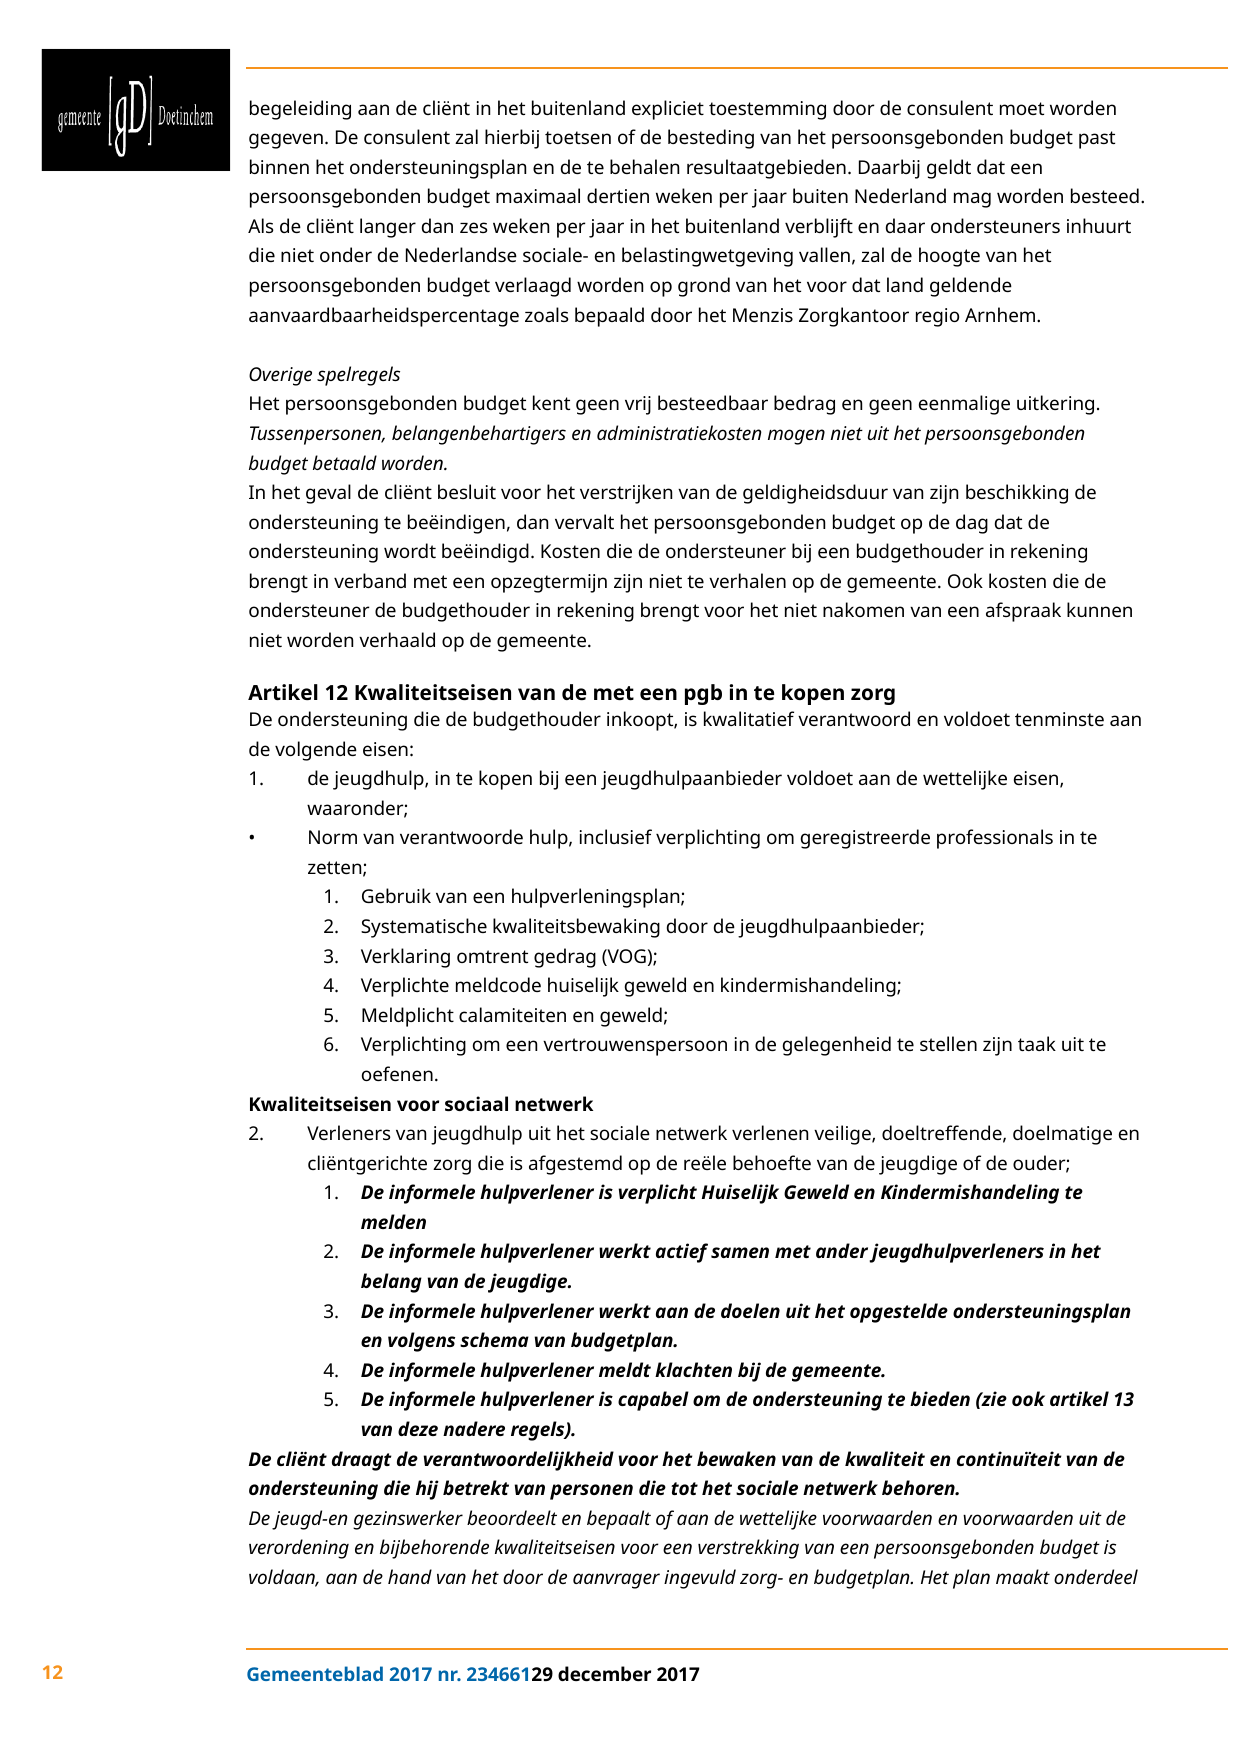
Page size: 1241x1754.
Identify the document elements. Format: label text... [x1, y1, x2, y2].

list Verplichte meldcode huiselijk geweld en kindermishandeling; [323, 972, 1152, 998]
list Gebruik van een hulpverleningsplan; [323, 884, 1152, 909]
list De informele hulpverlener meldt klachten bij de gemeente. [323, 1357, 1152, 1383]
text De ondersteuning die de budgethouder inkoopt, is kwalitatief verantwoord en voldoet tenminste aan de volgende eisen: [248, 706, 1152, 761]
list De informele hulpverlener werkt actief samen met ander jeugdhulpverleners in het belang van de jeugdige. [323, 1239, 1152, 1294]
picture [41, 47, 231, 172]
text Het persoonsgebonden budget kent geen vrij besteedbaar bedrag en geen eenmalige uitkering. [248, 391, 1152, 416]
list De informele hulpverlener werkt aan de doelen uit het opgestelde ondersteuningsplan en volgens schema van budgetplan. [323, 1298, 1152, 1353]
list Verklaring omtrent gedrag (VOG); [323, 943, 1152, 968]
list Meldplicht calamiteiten en geweld; [323, 1002, 1152, 1028]
text De jeugd-en gezinswerker beoordeelt en bepaalt of aan de wettelijke voorwaarden en voorwaarden uit de verordening en bijbehorende kwaliteitseisen voor een verstrekking van een persoonsgebonden budget is voldaan, aan de hand van het door de aanvrager ingevuld zorg- en budgetplan. Het plan maakt onderdeel [248, 1505, 1152, 1590]
list Systematische kwaliteitsbewaking door de jeugdhulpaanbieder; [323, 913, 1152, 939]
list Norm van verantwoorde hulp, inclusief verplichting om geregistreerde professionals in te zetten; [248, 824, 1152, 880]
text begeleiding aan de cliënt in het buitenland expliciet toestemming door de consulent moet worden gegeven. De consulent zal hierbij toetsen of de besteding van het persoonsgebonden budget past binnen het ondersteuningsplan en de te behalen resultaatgebieden. Daarbij geldt dat een persoonsgebonden budget maximaal dertien weken per jaar buiten Nederland mag worden besteed. [248, 95, 1152, 209]
list Verleners van jeugdhulp uit het sociale netwerk verlenen veilige, doeltreffende, doelmatige en cliëntgerichte zorg die is afgestemd op de reële behoefte van de jeugdige of de ouder; [248, 1120, 1152, 1176]
text Als de cliënt langer dan zes weken per jaar in het buitenland verblijft en daar ondersteuners inhuurt die niet onder de Nederlandse sociale- en belastingwetgeving vallen, zal de hoogte van het persoonsgebonden budget verlaagd worden op grond van het voor dat land geldende aanvaardbaarheidspercentage zoals bepaald door het Menzis Zorgkantoor regio Arnhem. [248, 213, 1152, 328]
list De informele hulpverlener is capabel om de ondersteuning te bieden (zie ook artikel 13 van deze nadere regels). [323, 1387, 1152, 1442]
text In het geval de cliënt besluit voor het verstrijken van de geldigheidsduur van zijn beschikking de ondersteuning te beëindigen, dan vervalt het persoonsgebonden budget op de dag dat de ondersteuning wordt beëindigd. Kosten die de ondersteuner bij een budgethouder in rekening brengt in verband met een opzegtermijn zijn niet te verhalen op de gemeente. Ook kosten die de ondersteuner de budgethouder in rekening brengt voor het niet nakomen van een afspraak kunnen niet worden verhaald op de gemeente. [248, 479, 1152, 653]
list Verplichting om een vertrouwenspersoon in de gelegenheid te stellen zijn taak uit te oefenen. [323, 1032, 1152, 1087]
text Overige spelregels [248, 361, 1152, 387]
text Artikel 12 Kwaliteitseisen van de met een pgb in te kopen zorg [248, 678, 1152, 706]
list De informele hulpverlener is verplicht Huiselijk Geweld en Kindermishandeling te melden [323, 1179, 1152, 1235]
text De cliënt draagt de verantwoordelijkheid voor het bewaken van de kwaliteit en continuïteit van de ondersteuning die hij betrekt van personen die tot het sociale netwerk behoren. [248, 1446, 1152, 1501]
text Tussenpersonen, belangenbehartigers en administratiekosten mogen niet uit het persoonsgebonden budget betaald worden. [248, 420, 1152, 476]
text Kwaliteitseisen voor sociaal netwerk [248, 1091, 1152, 1116]
list de jeugdhulp, in te kopen bij een jeugdhulpaanbieder voldoet aan de wettelijke eisen, waaronder; [248, 765, 1152, 821]
